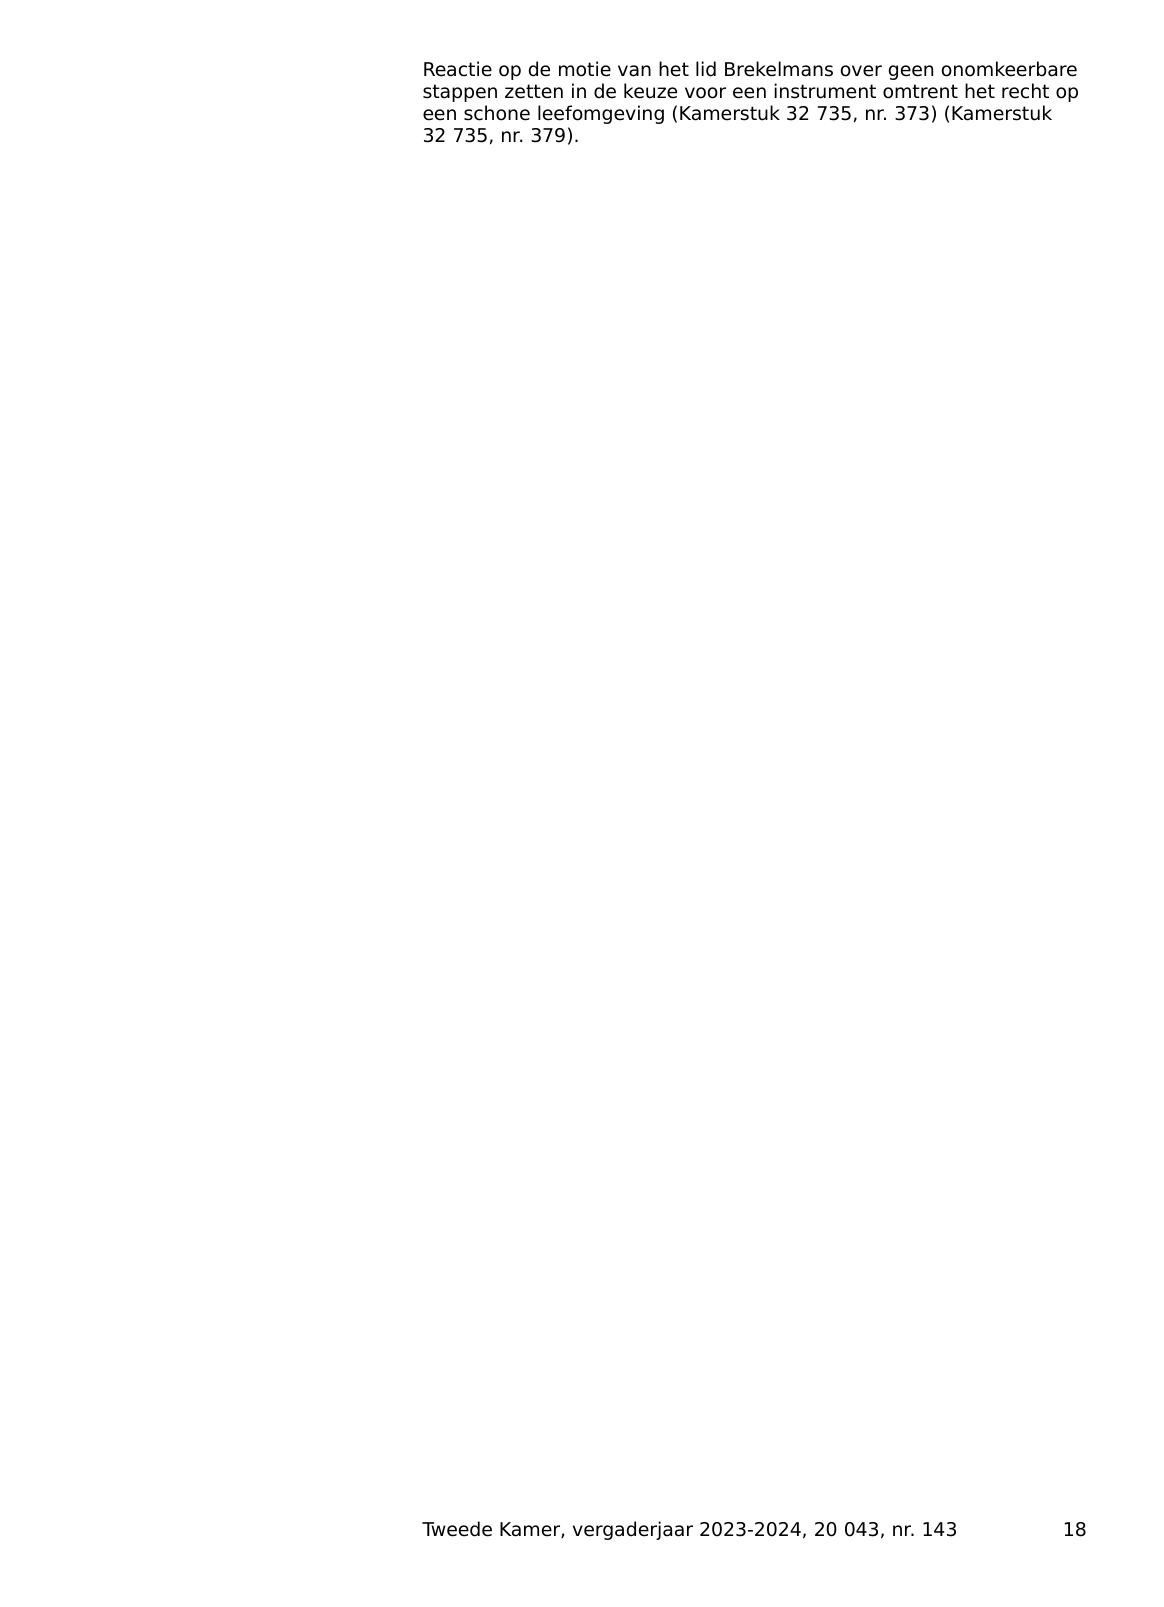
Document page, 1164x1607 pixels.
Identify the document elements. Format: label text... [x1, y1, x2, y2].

text Reactie op de motie van het lid Brekelmans over geen onomkeerbare stappen zetten in de keuze voor een instrument omtrent het recht op een schone leefomgeving (Kamerstuk 32 735, nr. 373) (Kamerstuk 32 735, nr. 379). [422, 59, 1087, 147]
